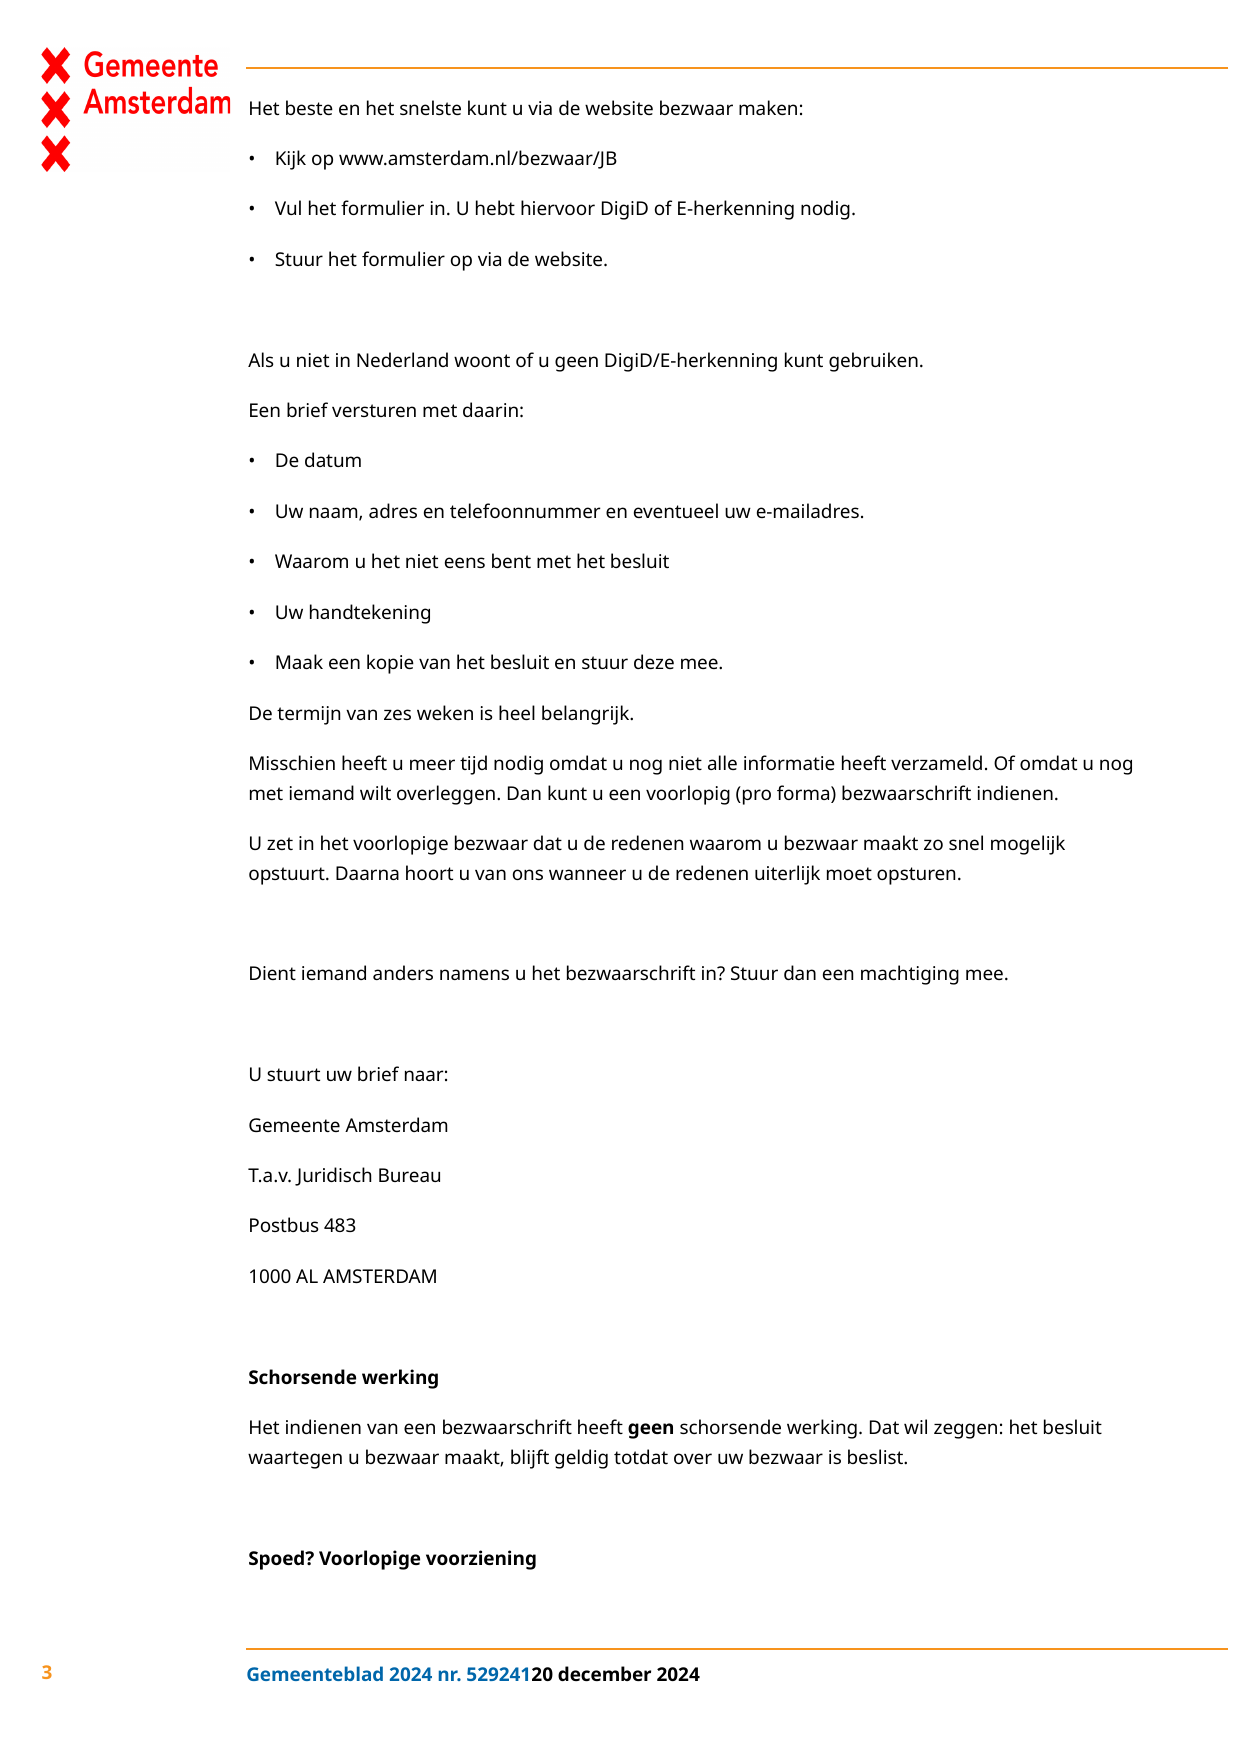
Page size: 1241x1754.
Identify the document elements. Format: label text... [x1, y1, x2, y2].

text U stuurt uw brief naar: [248, 1061, 1152, 1087]
text • Uw naam, adres en telefoonnummer en eventueel uw e-mailadres. [248, 498, 1152, 524]
text • Vul het formulier in. U hebt hiervoor DigiD of E-herkenning nodig. [248, 196, 1152, 221]
text Het beste en het snelste kunt u via de website bezwaar maken: [248, 95, 1152, 121]
text Schorsende werking [248, 1364, 1152, 1390]
text Een brief versturen met daarin: [248, 397, 1152, 423]
text • Maak een kopie van het besluit en stuur deze mee. [248, 649, 1152, 675]
text 1000 AL AMSTERDAM [248, 1263, 1152, 1289]
text De termijn van zes weken is heel belangrijk. [248, 700, 1152, 726]
picture [41, 47, 231, 172]
text • Stuur het formulier op via de website. [248, 246, 1152, 272]
text • Waarom u het niet eens bent met het besluit [248, 548, 1152, 574]
text Als u niet in Nederland woont of u geen DigiD/E-herkenning kunt gebruiken. [248, 347, 1152, 373]
text Dient iemand anders namens u het bezwaarschrift in? Stuur dan een machtiging mee. [248, 961, 1152, 986]
text Misschien heeft u meer tijd nodig omdat u nog niet alle informatie heeft verzameld. Of omdat u nog met iemand wilt overleggen. Dan kunt u een voorlopig (pro forma) bezwaarschrift indienen. [248, 750, 1152, 806]
text • De datum [248, 448, 1152, 473]
text • Uw handtekening [248, 599, 1152, 625]
text Spoed? Voorlopige voorziening [248, 1545, 1152, 1571]
text Het indienen van een bezwaarschrift heeft geen schorsende werking. Dat wil zeggen: het besluit waartegen u bezwaar maakt, blijft geldig totdat over uw bezwaar is beslist. [248, 1414, 1152, 1470]
text Gemeente Amsterdam [248, 1112, 1152, 1138]
text T.a.v. Juridisch Bureau [248, 1162, 1152, 1188]
text Postbus 483 [248, 1213, 1152, 1238]
text • Kijk op www.amsterdam.nl/bezwaar/JB [248, 145, 1152, 171]
text U zet in het voorlopige bezwaar dat u de redenen waarom u bezwaar maakt zo snel mogelijk opstuurt. Daarna hoort u van ons wanneer u de redenen uiterlijk moet opsturen. [248, 830, 1152, 886]
